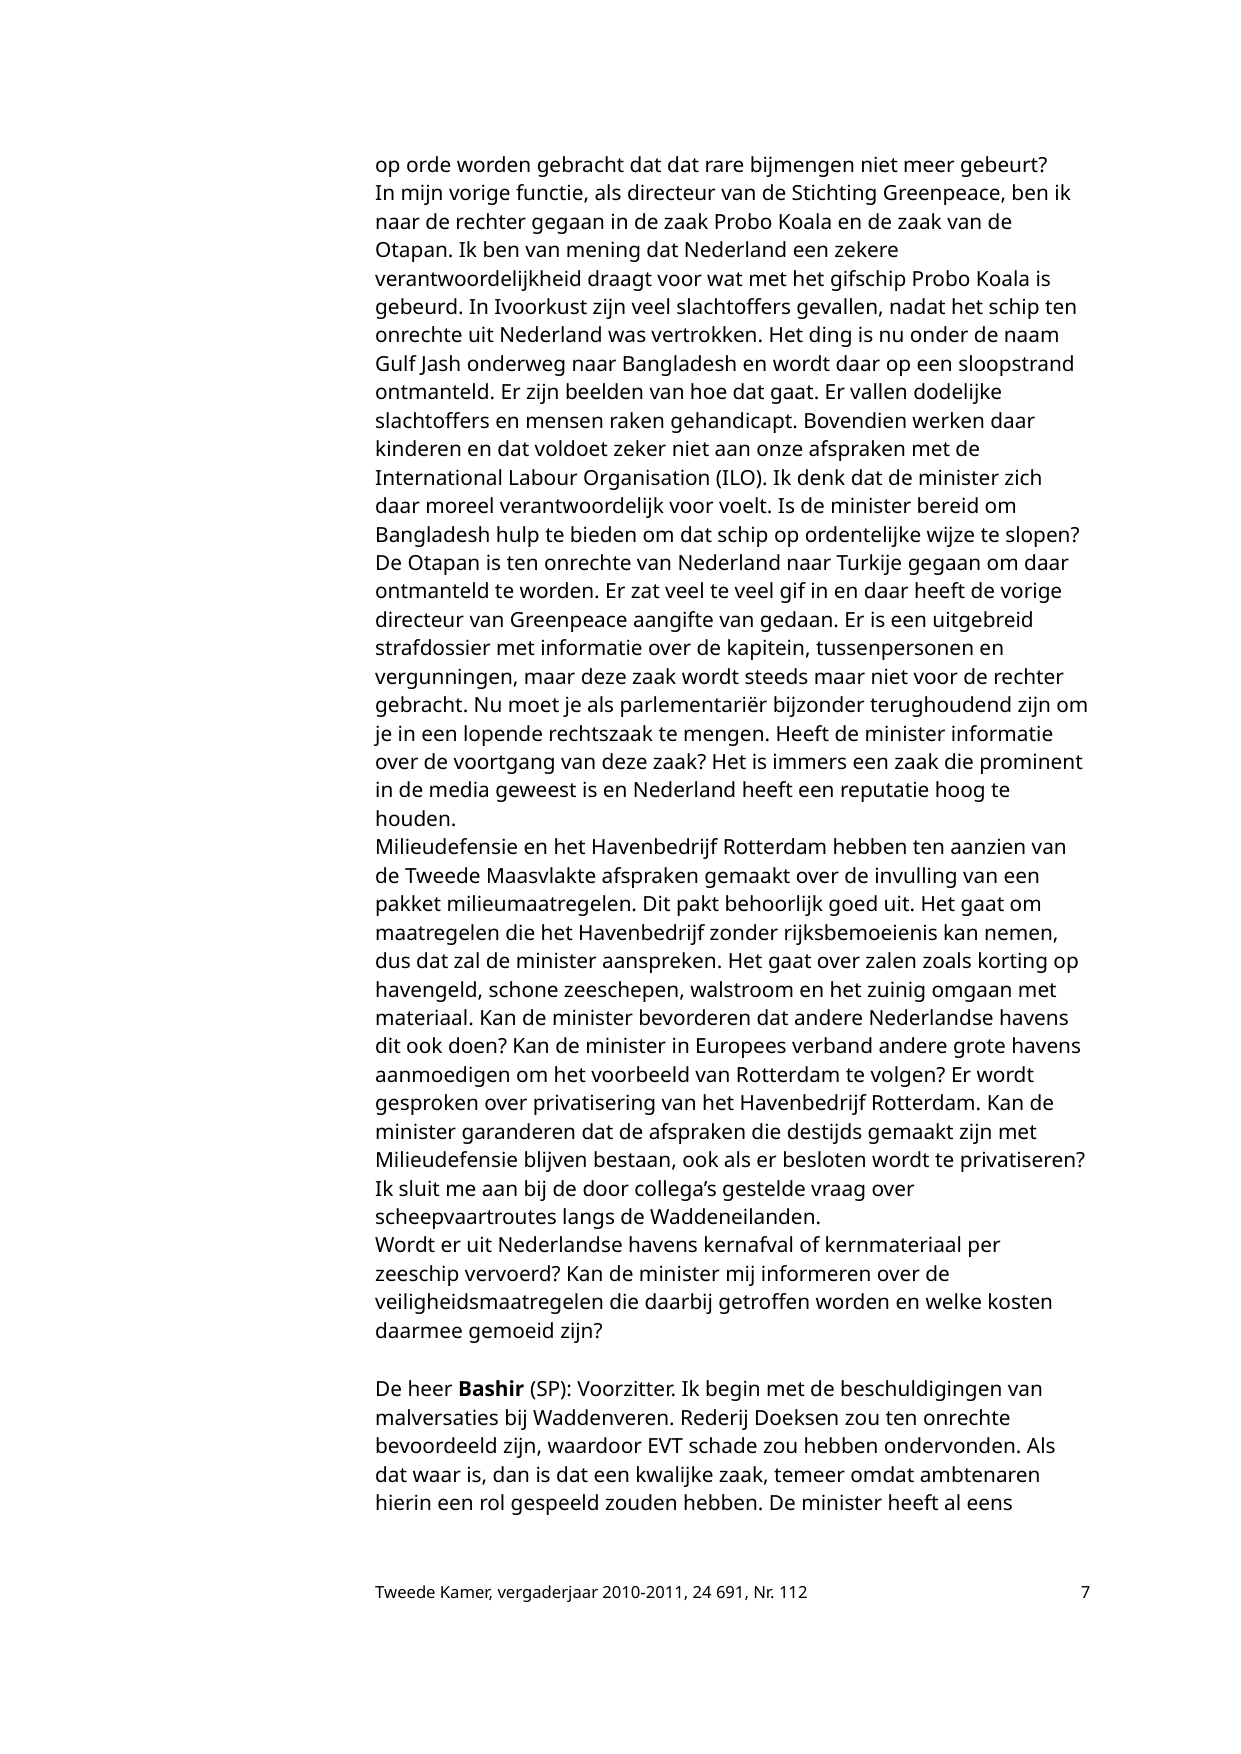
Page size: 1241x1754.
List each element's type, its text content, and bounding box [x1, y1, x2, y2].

text Wordt er uit Nederlandse havens kernafval of kernmateriaal per zeeschip vervoerd? Kan de minister mij informeren over de veiligheidsmaatregelen die daarbij getroffen worden en welke kosten daarmee gemoeid zijn? [375, 1231, 1090, 1344]
text Milieudefensie en het Havenbedrijf Rotterdam hebben ten aanzien van de Tweede Maasvlakte afspraken gemaakt over de invulling van een pakket milieumaatregelen. Dit pakt behoorlijk goed uit. Het gaat om maatregelen die het Havenbedrijf zonder rijksbemoeienis kan nemen, dus dat zal de minister aanspreken. Het gaat over zalen zoals korting op havengeld, schone zeeschepen, walstroom en het zuinig omgaan met materiaal. Kan de minister bevorderen dat andere Nederlandse havens dit ook doen? Kan de minister in Europees verband andere grote havens aanmoedigen om het voorbeeld van Rotterdam te volgen? Er wordt gesproken over privatisering van het Havenbedrijf Rotterdam. Kan de minister garanderen dat de afspraken die destijds gemaakt zijn met Milieudefensie blijven bestaan, ook als er besloten wordt te privatiseren? [375, 832, 1090, 1174]
text Ik sluit me aan bij de door collega’s gestelde vraag over scheepvaartroutes langs de Waddeneilanden. [375, 1174, 1090, 1231]
text op orde worden gebracht dat dat rare bijmengen niet meer gebeurt? [375, 150, 1090, 178]
text De heer Bashir (SP): Voorzitter. Ik begin met de beschuldigingen van malversaties bij Waddenveren. Rederij Doeksen zou ten onrechte bevoordeeld zijn, waardoor EVT schade zou hebben ondervonden. Als dat waar is, dan is dat een kwalijke zaak, temeer omdat ambtenaren hierin een rol gespeeld zouden hebben. De minister heeft al eens [375, 1374, 1090, 1517]
text De Otapan is ten onrechte van Nederland naar Turkije gegaan om daar ontmanteld te worden. Er zat veel te veel gif in en daar heeft de vorige directeur van Greenpeace aangifte van gedaan. Er is een uitgebreid strafdossier met informatie over de kapitein, tussenpersonen en vergunningen, maar deze zaak wordt steeds maar niet voor de rechter gebracht. Nu moet je als parlementariër bijzonder terughoudend zijn om je in een lopende rechtszaak te mengen. Heeft de minister informatie over de voortgang van deze zaak? Het is immers een zaak die prominent in de media geweest is en Nederland heeft een reputatie hoog te houden. [375, 548, 1090, 832]
text In mijn vorige functie, als directeur van de Stichting Greenpeace, ben ik naar de rechter gegaan in de zaak Probo Koala en de zaak van de Otapan. Ik ben van mening dat Nederland een zekere verantwoordelijkheid draagt voor wat met het gifschip Probo Koala is gebeurd. In Ivoorkust zijn veel slachtoffers gevallen, nadat het schip ten onrechte uit Nederland was vertrokken. Het ding is nu onder de naam Gulf Jash onderweg naar Bangladesh en wordt daar op een sloopstrand ontmanteld. Er zijn beelden van hoe dat gaat. Er vallen dodelijke slachtoffers en mensen raken gehandicapt. Bovendien werken daar kinderen en dat voldoet zeker niet aan onze afspraken met de International Labour Organisation (ILO). Ik denk dat de minister zich daar moreel verantwoordelijk voor voelt. Is de minister bereid om Bangladesh hulp te bieden om dat schip op ordentelijke wijze te slopen? [375, 178, 1090, 548]
